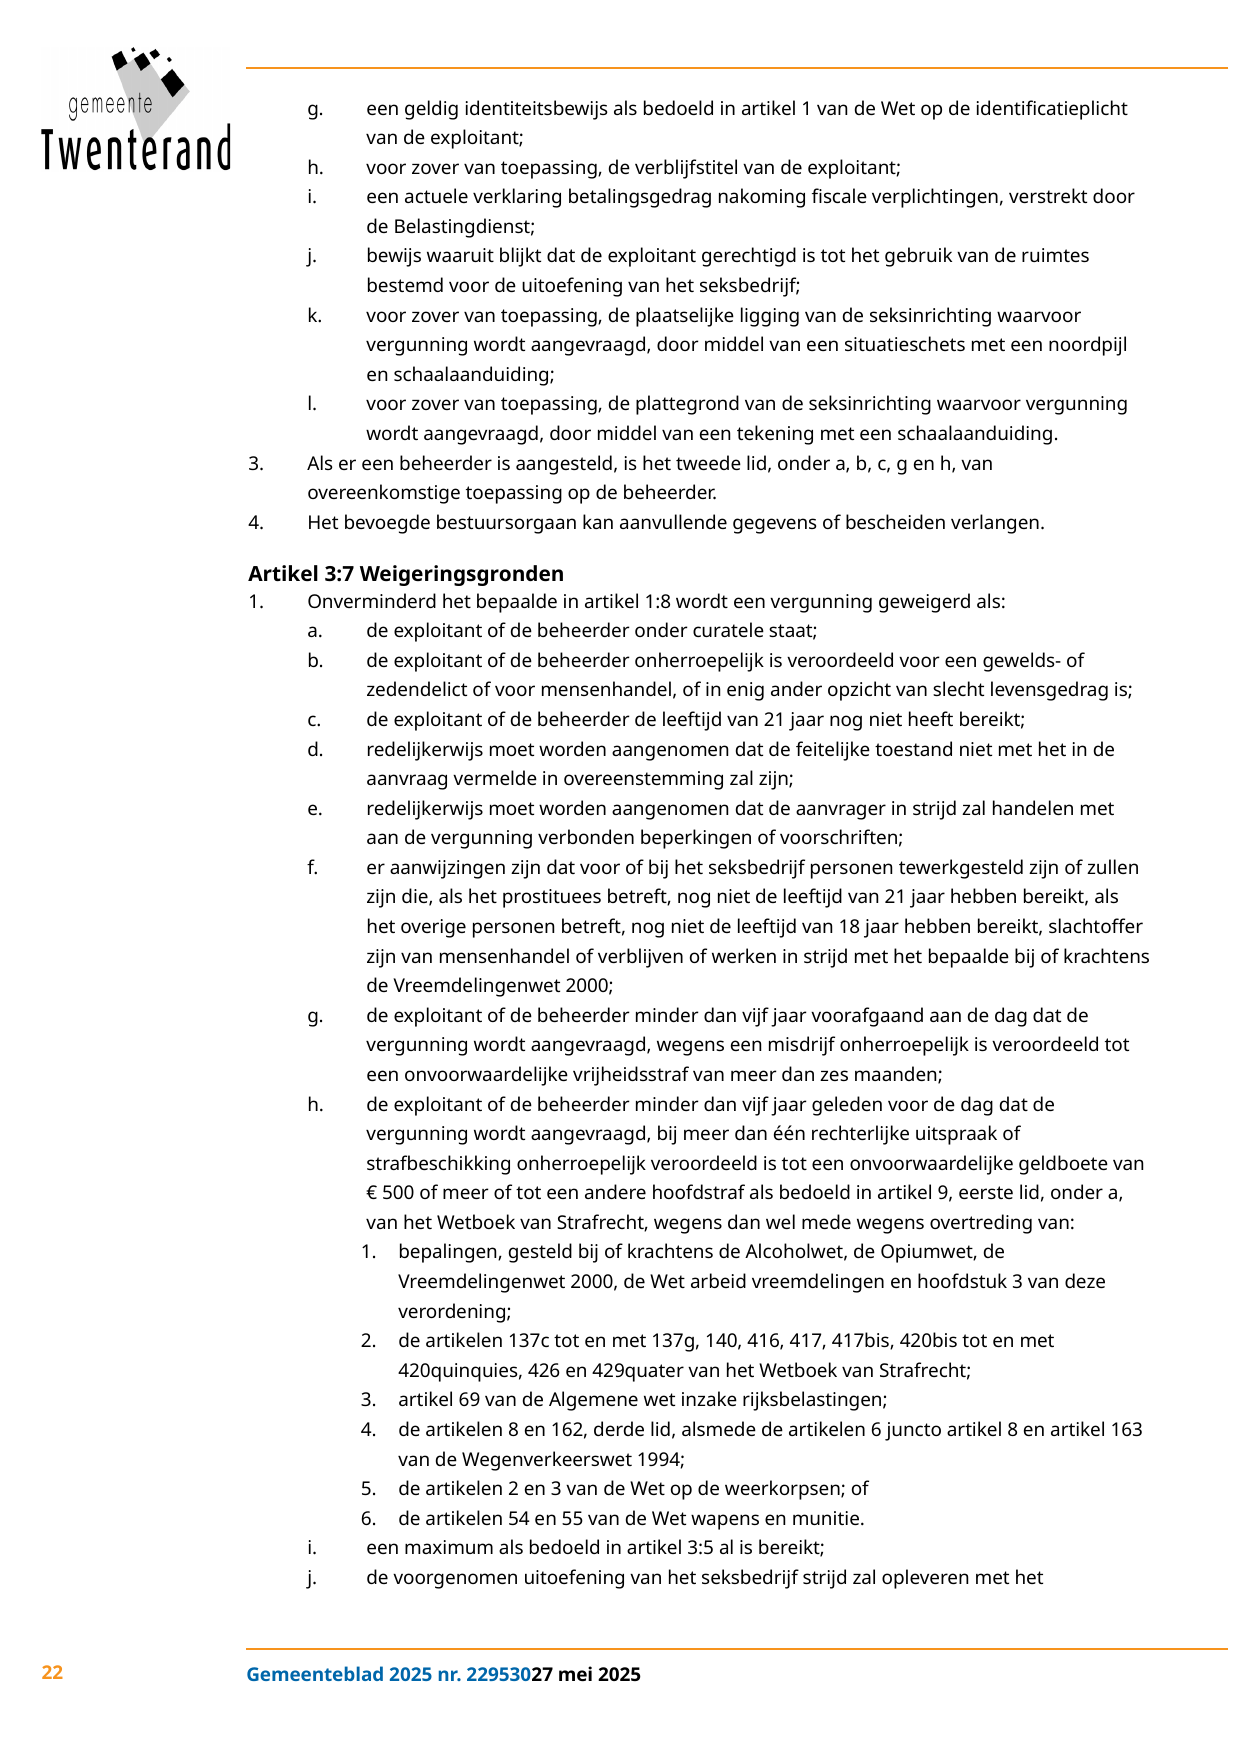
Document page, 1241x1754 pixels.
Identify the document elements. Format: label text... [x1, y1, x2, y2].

list Het bevoegde bestuursorgaan kan aanvullende gegevens of bescheiden verlangen. [248, 509, 1152, 535]
list de artikelen 137c tot en met 137g, 140, 416, 417, 417bis, 420bis tot en met 420quinquies, 426 en 429quater van het Wetboek van Strafrecht; [361, 1327, 1152, 1383]
list redelijkerwijs moet worden aangenomen dat de aanvrager in strijd zal handelen met aan de vergunning verbonden beperkingen of voorschriften; [307, 795, 1152, 850]
list voor zover van toepassing, de plattegrond van de seksinrichting waarvoor vergunning wordt aangevraagd, door middel van een tekening met een schaalaanduiding. [307, 391, 1152, 446]
list voor zover van toepassing, de verblijfstitel van de exploitant; [307, 154, 1152, 180]
list Onverminderd het bepaalde in artikel 1:8 wordt een vergunning geweigerd als: [248, 588, 1152, 613]
list de artikelen 2 en 3 van de Wet op de weerkorpsen; of [361, 1475, 1152, 1501]
list er aanwijzingen zijn dat voor of bij het seksbedrijf personen tewerkgesteld zijn of zullen zijn die, als het prostituees betreft, nog niet de leeftijd van 21 jaar hebben bereikt, als het overige personen betreft, nog niet de leeftijd van 18 jaar hebben bereikt, slachtoffer zijn van mensenhandel of verblijven of werken in strijd met het bepaalde bij of krachtens de Vreemdelingenwet 2000; [307, 854, 1152, 998]
list redelijkerwijs moet worden aangenomen dat de feitelijke toestand niet met het in de aanvraag vermelde in overeenstemming zal zijn; [307, 736, 1152, 791]
list bewijs waaruit blijkt dat de exploitant gerechtigd is tot het gebruik van de ruimtes bestemd voor de uitoefening van het seksbedrijf; [307, 243, 1152, 298]
list een actuele verklaring betalingsgedrag nakoming fiscale verplichtingen, verstrekt door de Belastingdienst; [307, 183, 1152, 239]
list de voorgenomen uitoefening van het seksbedrijf strijd zal opleveren met het [307, 1564, 1152, 1590]
picture [41, 47, 231, 172]
list de artikelen 54 en 55 van de Wet wapens en munitie. [361, 1505, 1152, 1531]
list Als er een beheerder is aangesteld, is het tweede lid, onder a, b, c, g en h, van overeenkomstige toepassing op de beheerder. [248, 450, 1152, 505]
list de exploitant of de beheerder minder dan vijf jaar voorafgaand aan de dag dat de vergunning wordt aangevraagd, wegens een misdrijf onherroepelijk is veroordeeld tot een onvoorwaardelijke vrijheidsstraf van meer dan zes maanden; [307, 1002, 1152, 1087]
list de artikelen 8 en 162, derde lid, alsmede de artikelen 6 juncto artikel 8 en artikel 163 van de Wegenverkeerswet 1994; [361, 1416, 1152, 1471]
list de exploitant of de beheerder onder curatele staat; [307, 617, 1152, 643]
list voor zover van toepassing, de plaatselijke ligging van de seksinrichting waarvoor vergunning wordt aangevraagd, door middel van een situatieschets met een noordpijl en schaalaanduiding; [307, 302, 1152, 387]
list artikel 69 van de Algemene wet inzake rijksbelastingen; [361, 1387, 1152, 1412]
list de exploitant of de beheerder onherroepelijk is veroordeeld voor een gewelds- of zedendelict of voor mensenhandel, of in enig ander opzicht van slecht levensgedrag is; [307, 647, 1152, 702]
list de exploitant of de beheerder minder dan vijf jaar geleden voor de dag dat de vergunning wordt aangevraagd, bij meer dan één rechterlijke uitspraak of strafbeschikking onherroepelijk veroordeeld is tot een onvoorwaardelijke geldboete van € 500 of meer of tot een andere hoofdstraf als bedoeld in artikel 9, eerste lid, onder a, van het Wetboek van Strafrecht, wegens dan wel mede wegens overtreding van: [307, 1091, 1152, 1235]
list een geldig identiteitsbewijs als bedoeld in artikel 1 van de Wet op de identificatieplicht van de exploitant; [307, 95, 1152, 150]
list een maximum als bedoeld in artikel 3:5 al is bereikt; [307, 1534, 1152, 1560]
text Artikel 3:7 Weigeringsgronden [248, 559, 1152, 588]
list bepalingen, gesteld bij of krachtens de Alcoholwet, de Opiumwet, de Vreemdelingenwet 2000, de Wet arbeid vreemdelingen en hoofdstuk 3 van deze verordening; [361, 1239, 1152, 1323]
list de exploitant of de beheerder de leeftijd van 21 jaar nog niet heeft bereikt; [307, 706, 1152, 732]
